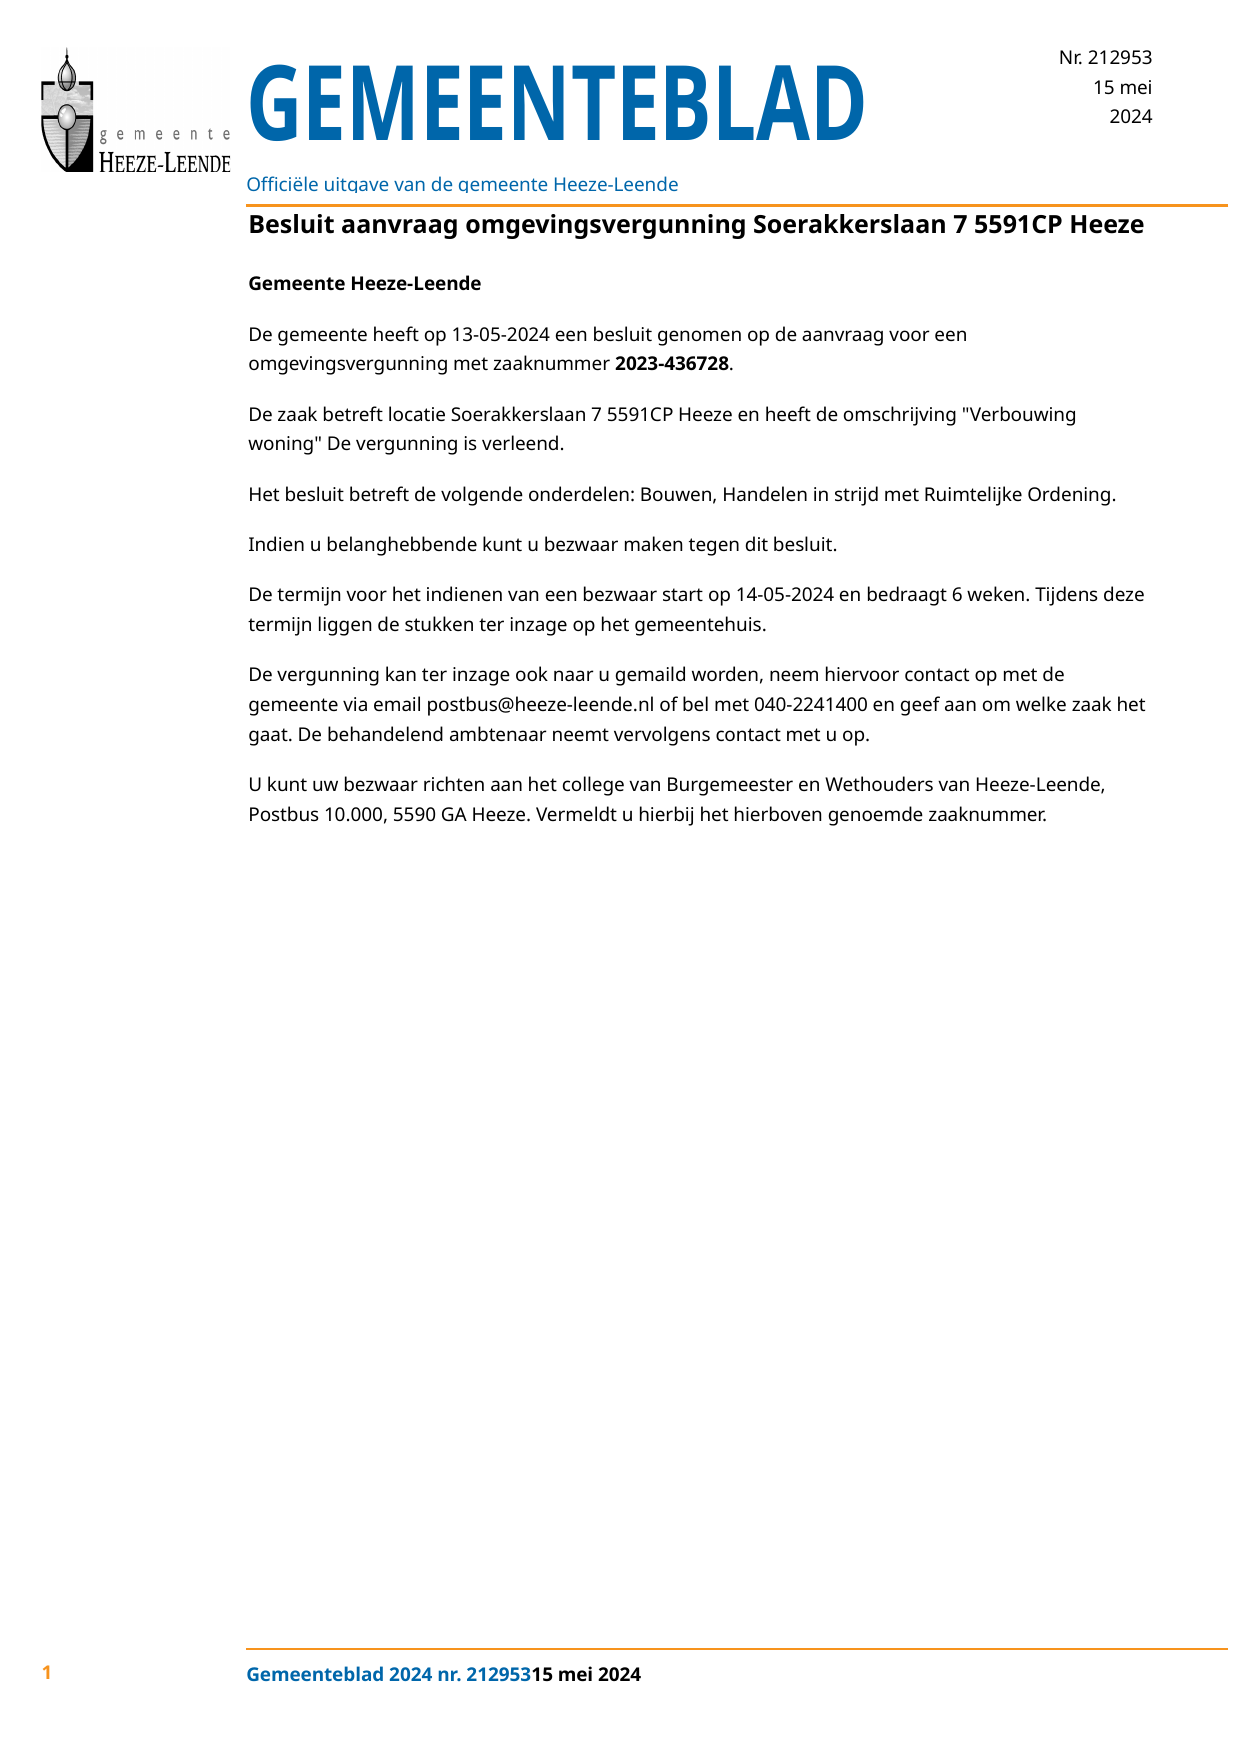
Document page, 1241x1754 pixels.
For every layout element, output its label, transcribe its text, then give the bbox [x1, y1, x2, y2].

text Gemeente Heeze-Leende [248, 270, 1152, 296]
text U kunt uw bezwaar richten aan het college van Burgemeester en Wethouders van Heeze-Leende, Postbus 10.000, 5590 GA Heeze. Vermeldt u hierbij het hierboven genoemde zaaknummer. [248, 771, 1152, 826]
text De gemeente heeft op 13-05-2024 een besluit genomen op de aanvraag voor een omgevingsvergunning met zaaknummer 2023-436728. [248, 321, 1152, 376]
text Indien u belanghebbende kunt u bezwaar maken tegen dit besluit. [248, 531, 1152, 557]
text De zaak betreft locatie Soerakkerslaan 7 5591CP Heeze en heeft de omschrijving "Verbouwing woning" De vergunning is verleend. [248, 401, 1152, 456]
text De termijn voor het indienen van een bezwaar start op 14-05-2024 en bedraagt 6 weken. Tijdens deze termijn liggen de stukken ter inzage op het gemeentehuis. [248, 582, 1152, 637]
text Besluit aanvraag omgevingsvergunning Soerakkerslaan 7 5591CP Heeze [248, 207, 1152, 241]
text Het besluit betreft de volgende onderdelen: Bouwen, Handelen in strijd met Ruimtelijke Ordening. [248, 481, 1152, 506]
text De vergunning kan ter inzage ook naar u gemaild worden, neem hiervoor contact op met de gemeente via email postbus@heeze-leende.nl of bel met 040-2241400 en geef aan om welke zaak het gaat. De behandelend ambtenaar neemt vervolgens contact met u op. [248, 662, 1152, 746]
picture [41, 47, 231, 172]
